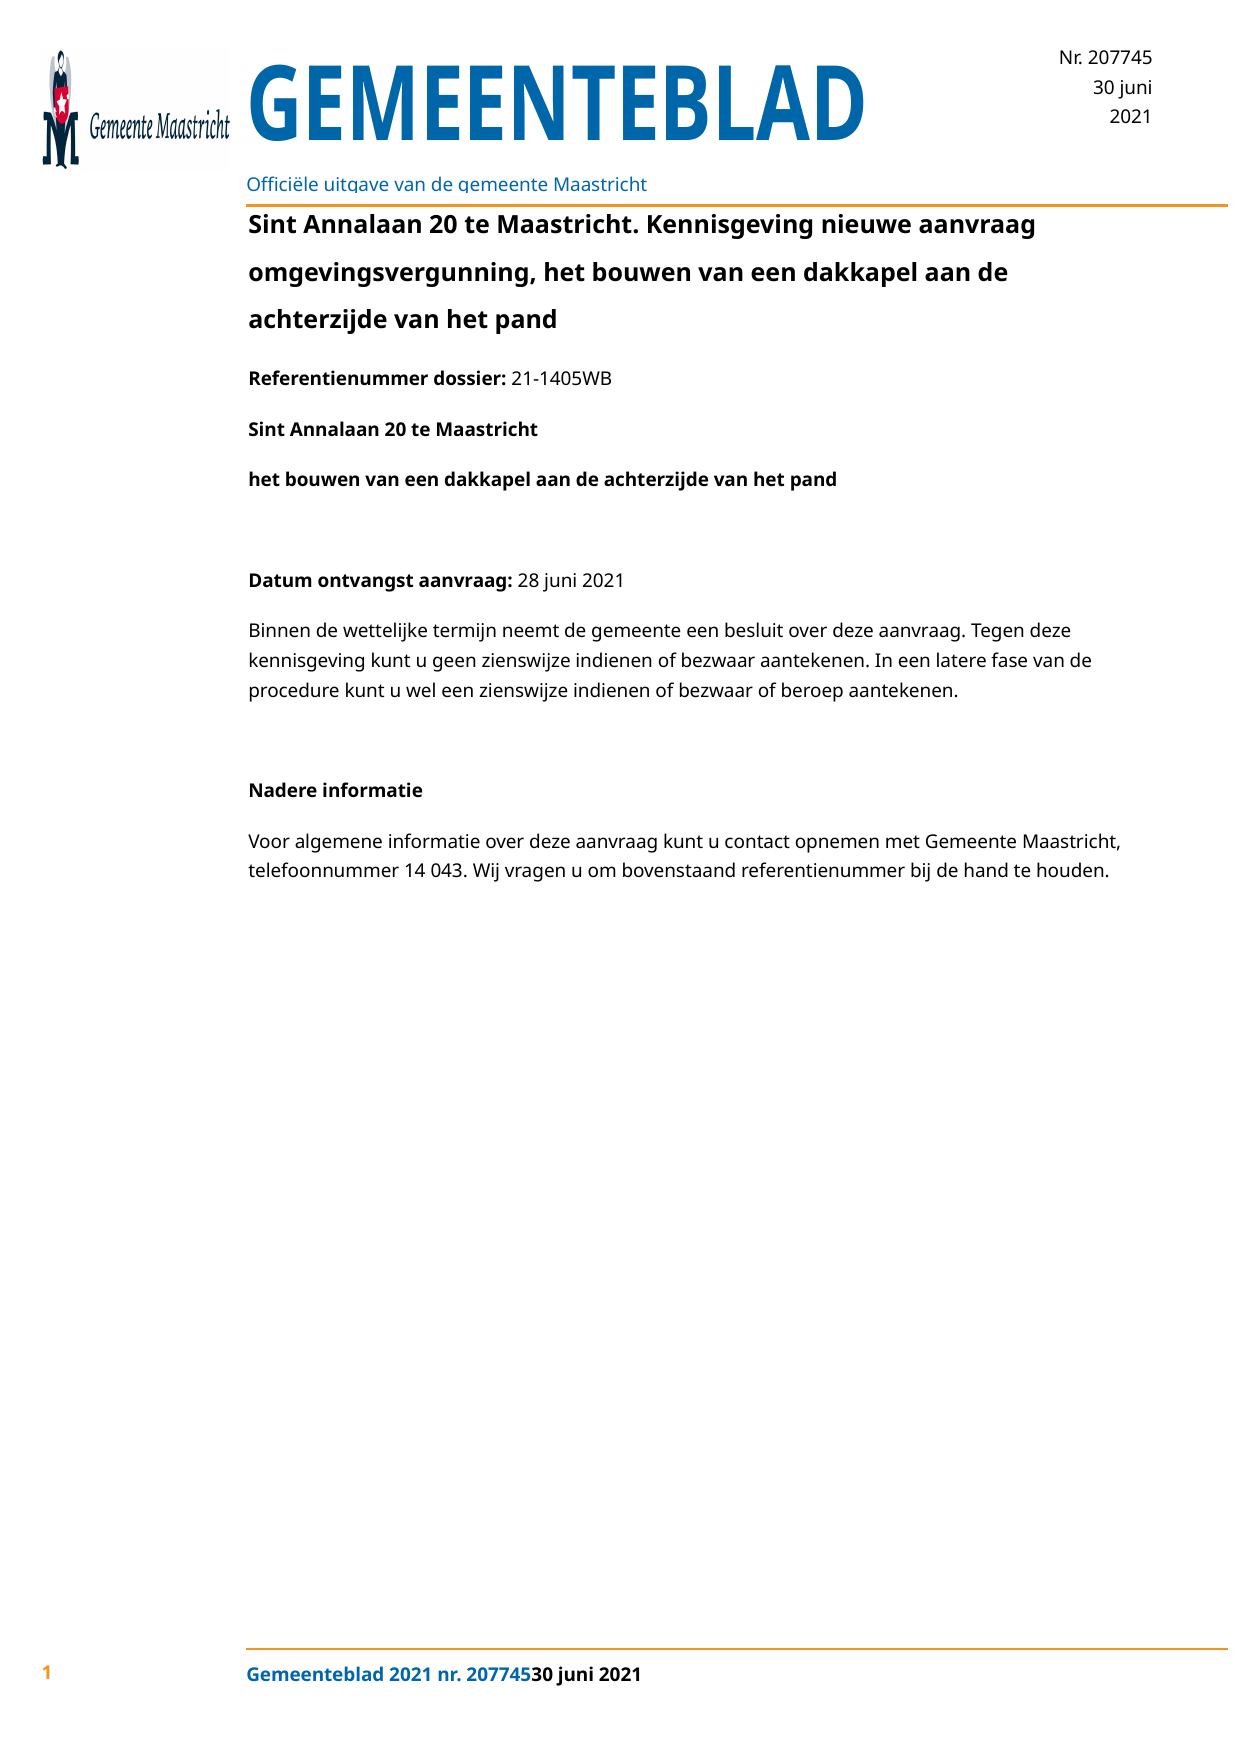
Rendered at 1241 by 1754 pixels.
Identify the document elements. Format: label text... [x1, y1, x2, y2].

text Sint Annalaan 20 te Maastricht. Kennisgeving nieuwe aanvraag omgevingsvergunning, het bouwen van een dakkapel aan de achterzijde van het pand [248, 207, 1152, 336]
text Referentienummer dossier: 21-1405WB [248, 366, 1152, 391]
text Voor algemene informatie over deze aanvraag kunt u contact opnemen met Gemeente Maastricht, telefoonnummer 14 043. Wij vragen u om bovenstaand referentienummer bij de hand te houden. [248, 828, 1152, 883]
text Binnen de wettelijke termijn neemt de gemeente een besluit over deze aanvraag. Tegen deze kennisgeving kunt u geen zienswijze indienen of bezwaar aantekenen. In een latere fase van de procedure kunt u wel een zienswijze indienen of bezwaar of beroep aantekenen. [248, 618, 1152, 702]
text Nadere informatie [248, 778, 1152, 803]
text Sint Annalaan 20 te Maastricht [248, 416, 1152, 442]
text Datum ontvangst aanvraag: 28 juni 2021 [248, 567, 1152, 593]
text het bouwen van een dakkapel aan de achterzijde van het pand [248, 466, 1152, 492]
picture [41, 47, 231, 172]
